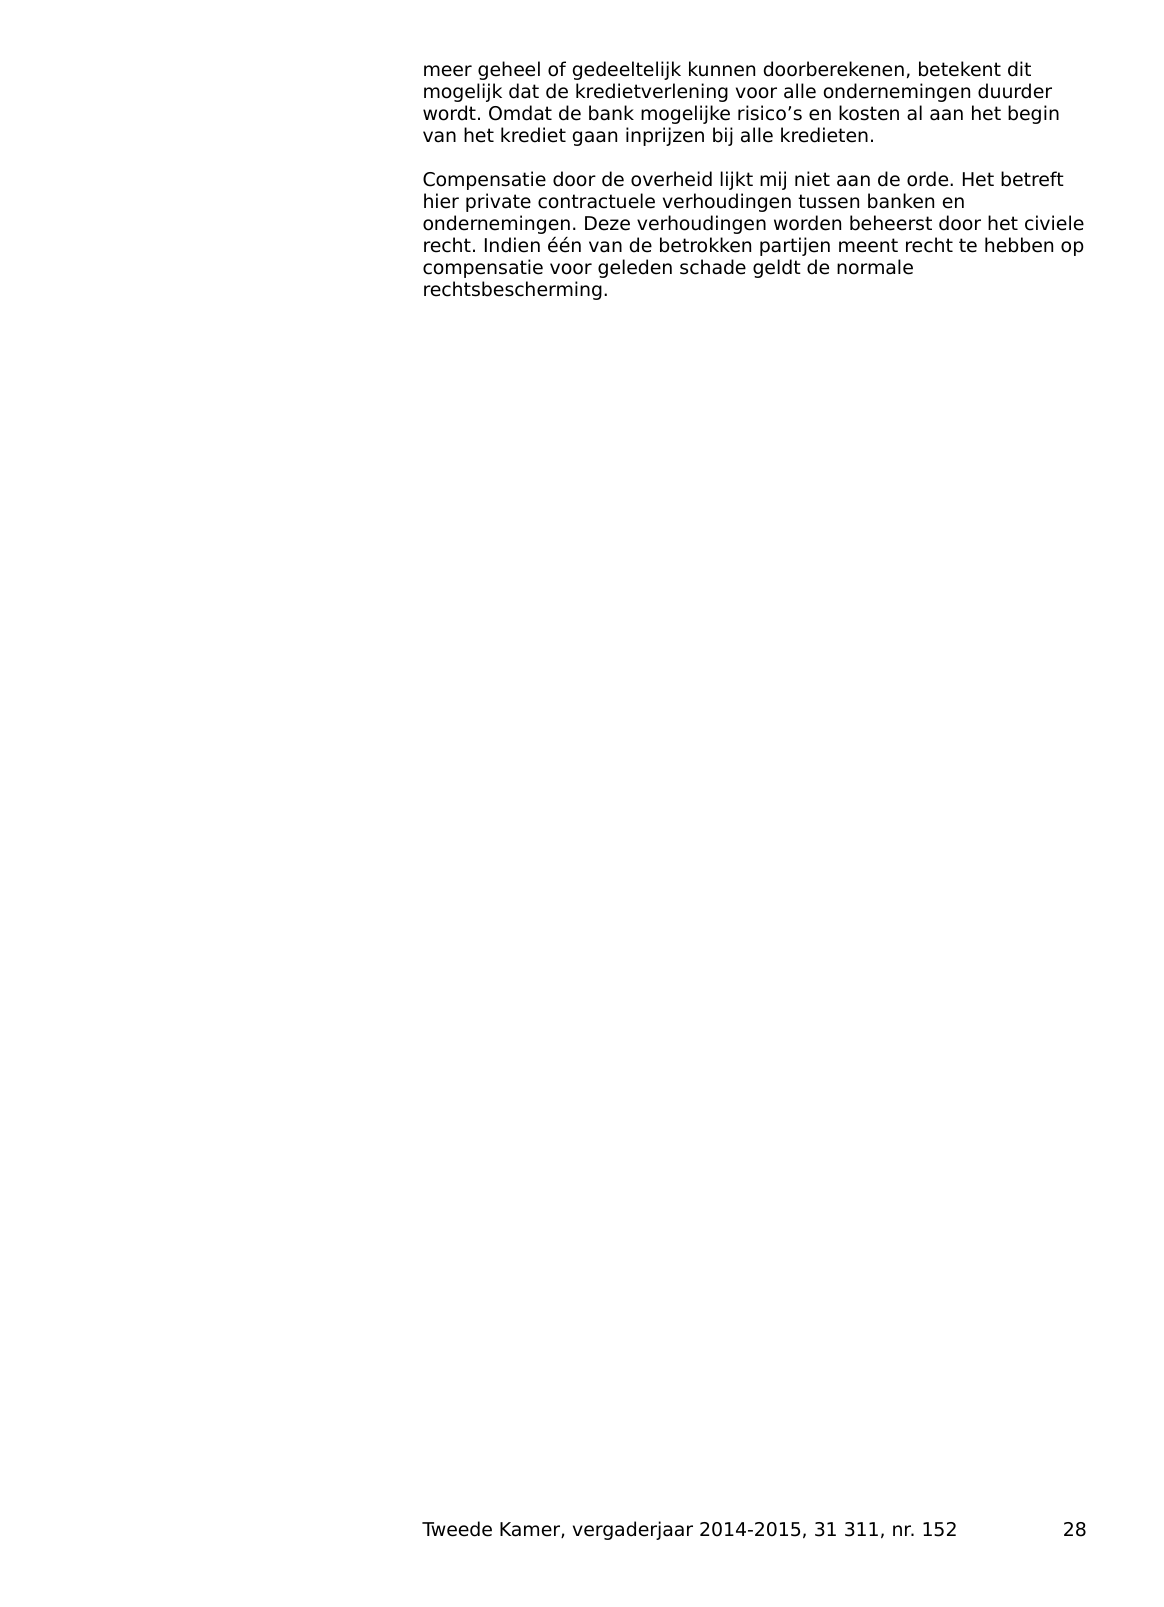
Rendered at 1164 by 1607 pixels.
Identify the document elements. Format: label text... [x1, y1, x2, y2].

text meer geheel of gedeeltelijk kunnen doorberekenen, betekent dit mogelijk dat de kredietverlening voor alle ondernemingen duurder wordt. Omdat de bank mogelijke risico’s en kosten al aan het begin van het krediet gaan inprijzen bij alle kredieten. [422, 59, 1087, 147]
text Compensatie door de overheid lijkt mij niet aan de orde. Het betreft hier private contractuele verhoudingen tussen banken en ondernemingen. Deze verhoudingen worden beheerst door het civiele recht. Indien één van de betrokken partijen meent recht te hebben op compensatie voor geleden schade geldt de normale rechtsbescherming. [422, 169, 1087, 301]
